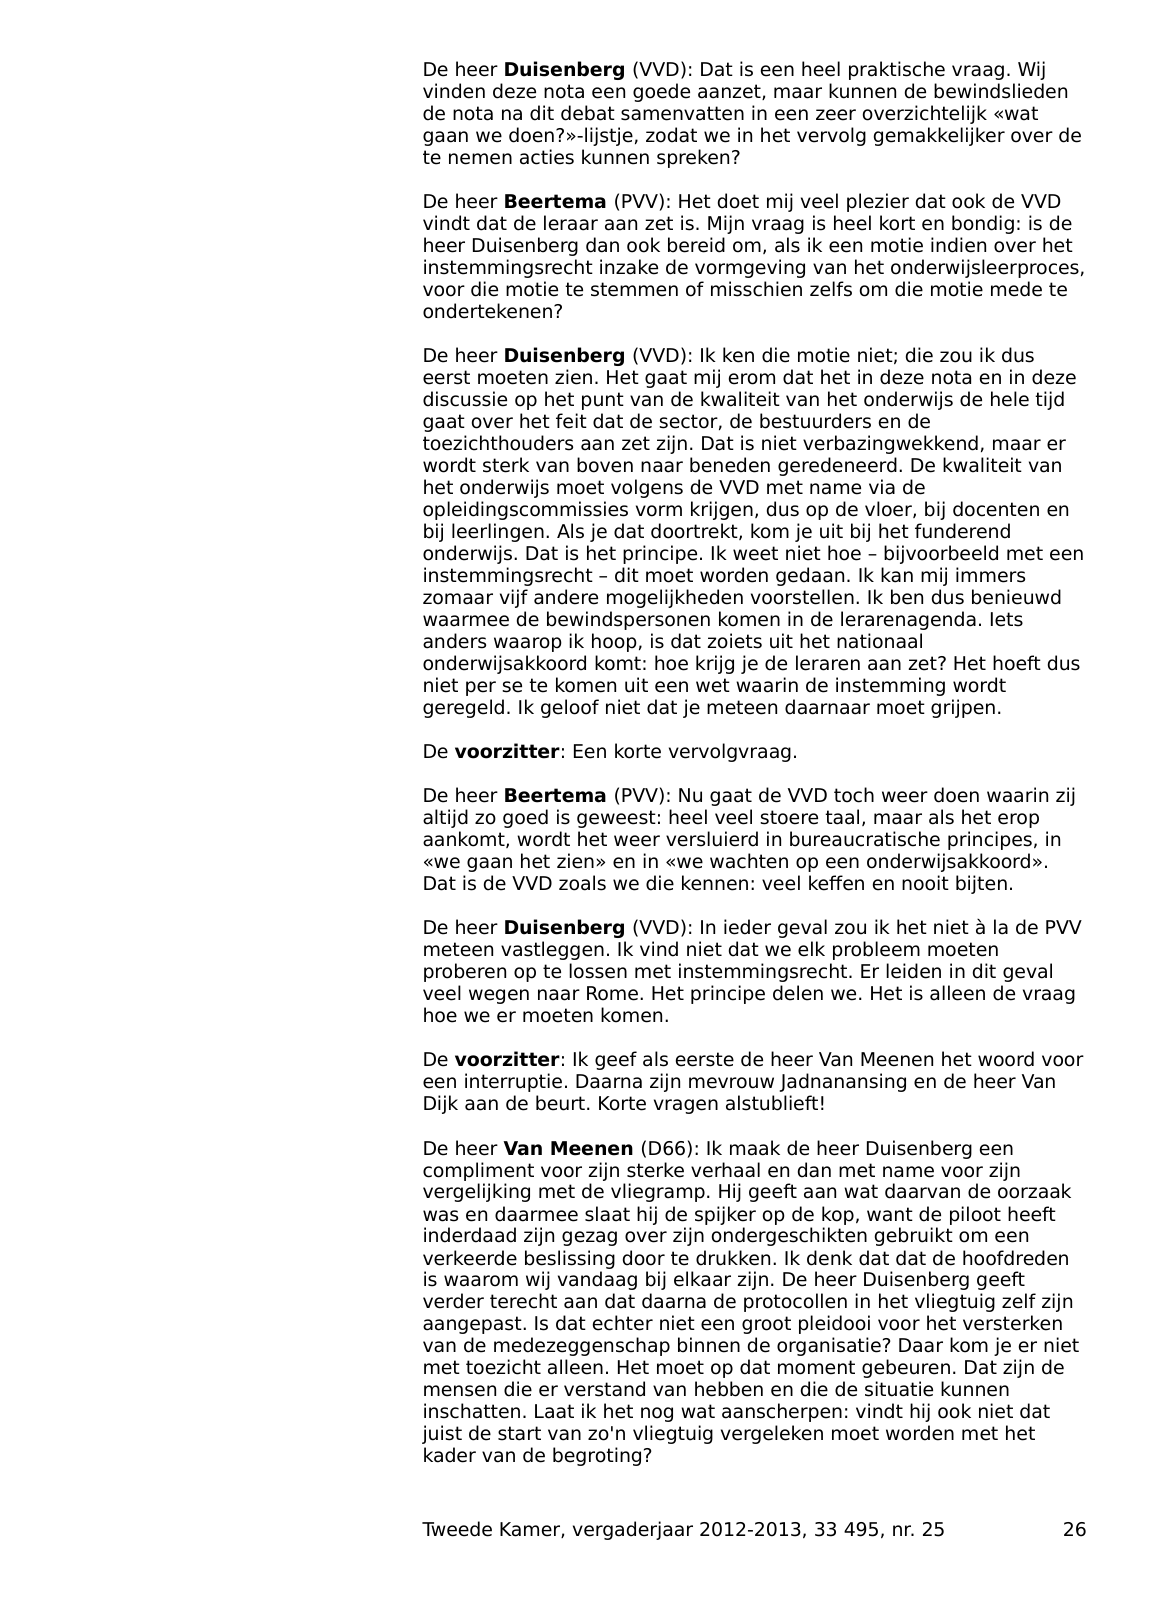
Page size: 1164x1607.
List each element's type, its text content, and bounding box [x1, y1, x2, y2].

text De heer Beertema (PVV): Het doet mij veel plezier dat ook de VVD vindt dat de leraar aan zet is. Mijn vraag is heel kort en bondig: is de heer Duisenberg dan ook bereid om, als ik een motie indien over het instemmingsrecht inzake de vormgeving van het onderwijsleerproces, voor die motie te stemmen of misschien zelfs om die motie mede te ondertekenen? [422, 191, 1087, 323]
text De heer Duisenberg (VVD): Ik ken die motie niet; die zou ik dus eerst moeten zien. Het gaat mij erom dat het in deze nota en in deze discussie op het punt van de kwaliteit van het onderwijs de hele tijd gaat over het feit dat de sector, de bestuurders en de toezichthouders aan zet zijn. Dat is niet verbazingwekkend, maar er wordt sterk van boven naar beneden geredeneerd. De kwaliteit van het onderwijs moet volgens de VVD met name via de opleidingscommissies vorm krijgen, dus op de vloer, bij docenten en bij leerlingen. Als je dat doortrekt, kom je uit bij het funderend onderwijs. Dat is het principe. Ik weet niet hoe – bijvoorbeeld met een instemmingsrecht – dit moet worden gedaan. Ik kan mij immers zomaar vijf andere mogelijkheden voorstellen. Ik ben dus benieuwd waarmee de bewindspersonen komen in de lerarenagenda. Iets anders waarop ik hoop, is dat zoiets uit het nationaal onderwijsakkoord komt: hoe krijg je de leraren aan zet? Het hoeft dus niet per se te komen uit een wet waarin de instemming wordt geregeld. Ik geloof niet dat je meteen daarnaar moet grijpen. [422, 345, 1087, 719]
text De heer Duisenberg (VVD): In ieder geval zou ik het niet à la de PVV meteen vastleggen. Ik vind niet dat we elk probleem moeten proberen op te lossen met instemmingsrecht. Er leiden in dit geval veel wegen naar Rome. Het principe delen we. Het is alleen de vraag hoe we er moeten komen. [422, 917, 1087, 1027]
text De voorzitter: Ik geef als eerste de heer Van Meenen het woord voor een interruptie. Daarna zijn mevrouw Jadnanansing en de heer Van Dijk aan de beurt. Korte vragen alstublieft! [422, 1049, 1087, 1115]
text De heer Duisenberg (VVD): Dat is een heel praktische vraag. Wij vinden deze nota een goede aanzet, maar kunnen de bewindslieden de nota na dit debat samenvatten in een zeer overzichtelijk «wat gaan we doen?»-lijstje, zodat we in het vervolg gemakkelijker over de te nemen acties kunnen spreken? [422, 59, 1087, 169]
text De voorzitter: Een korte vervolgvraag. [422, 741, 1087, 763]
text De heer Beertema (PVV): Nu gaat de VVD toch weer doen waarin zij altijd zo goed is geweest: heel veel stoere taal, maar als het erop aankomt, wordt het weer versluierd in bureaucratische principes, in «we gaan het zien» en in «we wachten op een onderwijsakkoord». Dat is de VVD zoals we die kennen: veel keffen en nooit bijten. [422, 785, 1087, 895]
text De heer Van Meenen (D66): Ik maak de heer Duisenberg een compliment voor zijn sterke verhaal en dan met name voor zijn vergelijking met de vliegramp. Hij geeft aan wat daarvan de oorzaak was en daarmee slaat hij de spijker op de kop, want de piloot heeft inderdaad zijn gezag over zijn ondergeschikten gebruikt om een verkeerde beslissing door te drukken. Ik denk dat dat de hoofdreden is waarom wij vandaag bij elkaar zijn. De heer Duisenberg geeft verder terecht aan dat daarna de protocollen in het vliegtuig zelf zijn aangepast. Is dat echter niet een groot pleidooi voor het versterken van de medezeggenschap binnen de organisatie? Daar kom je er niet met toezicht alleen. Het moet op dat moment gebeuren. Dat zijn de mensen die er verstand van hebben en die de situatie kunnen inschatten. Laat ik het nog wat aanscherpen: vindt hij ook niet dat juist de start van zo'n vliegtuig vergeleken moet worden met het kader van de begroting? [422, 1137, 1087, 1467]
